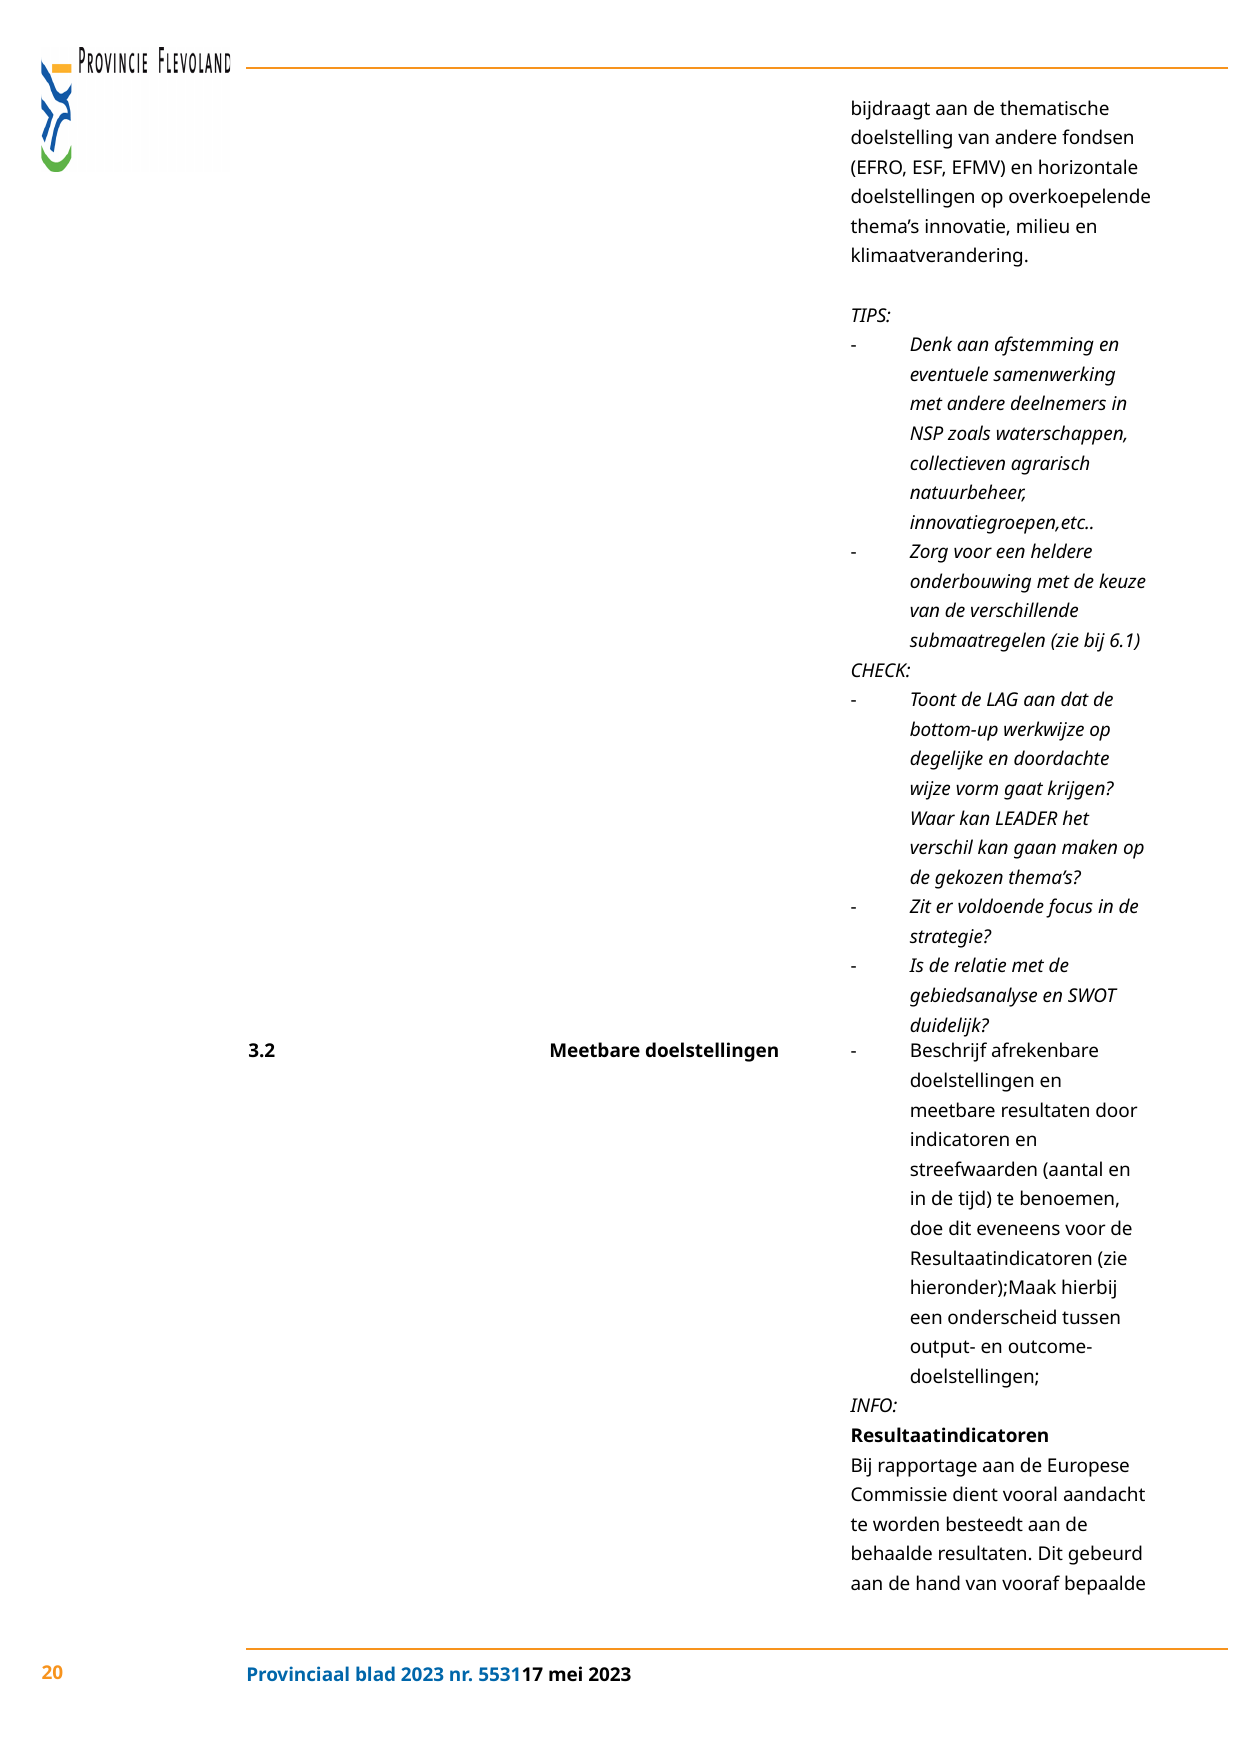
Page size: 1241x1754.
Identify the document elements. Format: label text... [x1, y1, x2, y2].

table_cell Meetbare doelstellingen [549, 1038, 850, 1596]
table_cell Beschrijf afrekenbare doelstellingen en meetbare resultaten door indicatoren en streefwaarden (aantal en in de tijd) te benoemen, doe dit eveneens voor de Resultaatindicatoren (zie hieronder);Maak hierbij een onderscheid tussen output- en outcome-doelstellingen; INFO: Resultaatindicatoren Bij rapportage aan de Europese Commissie dient vooral aandacht te worden besteedt aan de behaalde resultaten. Dit gebeurd aan de hand van vooraf bepaalde [850, 1038, 1152, 1596]
table_cell bijdraagt aan de thematische doelstelling van andere fondsen (EFRO, ESF, EFMV) en horizontale doelstellingen op overkoepelende thema’s innovatie, milieu en klimaatverandering. TIPS: Denk aan afstemming en eventuele samenwerking met andere deelnemers in NSP zoals waterschappen, collectieven agrarisch natuurbeheer, innovatiegroepen,etc.. Zorg voor een heldere onderbouwing met de keuze van de verschillende submaatregelen (zie bij 6.1) CHECK: Toont de LAG aan dat de bottom-up werkwijze op degelijke en doordachte wijze vorm gaat krijgen? Waar kan LEADER het verschil kan gaan maken op de gekozen thema’s? Zit er voldoende focus in de strategie? Is de relatie met de gebiedsanalyse en SWOT duidelijk? [850, 95, 1152, 1038]
picture [41, 47, 231, 172]
table_cell [549, 95, 850, 1038]
table_cell [248, 95, 549, 1038]
table_cell 3.2 [248, 1038, 549, 1596]
